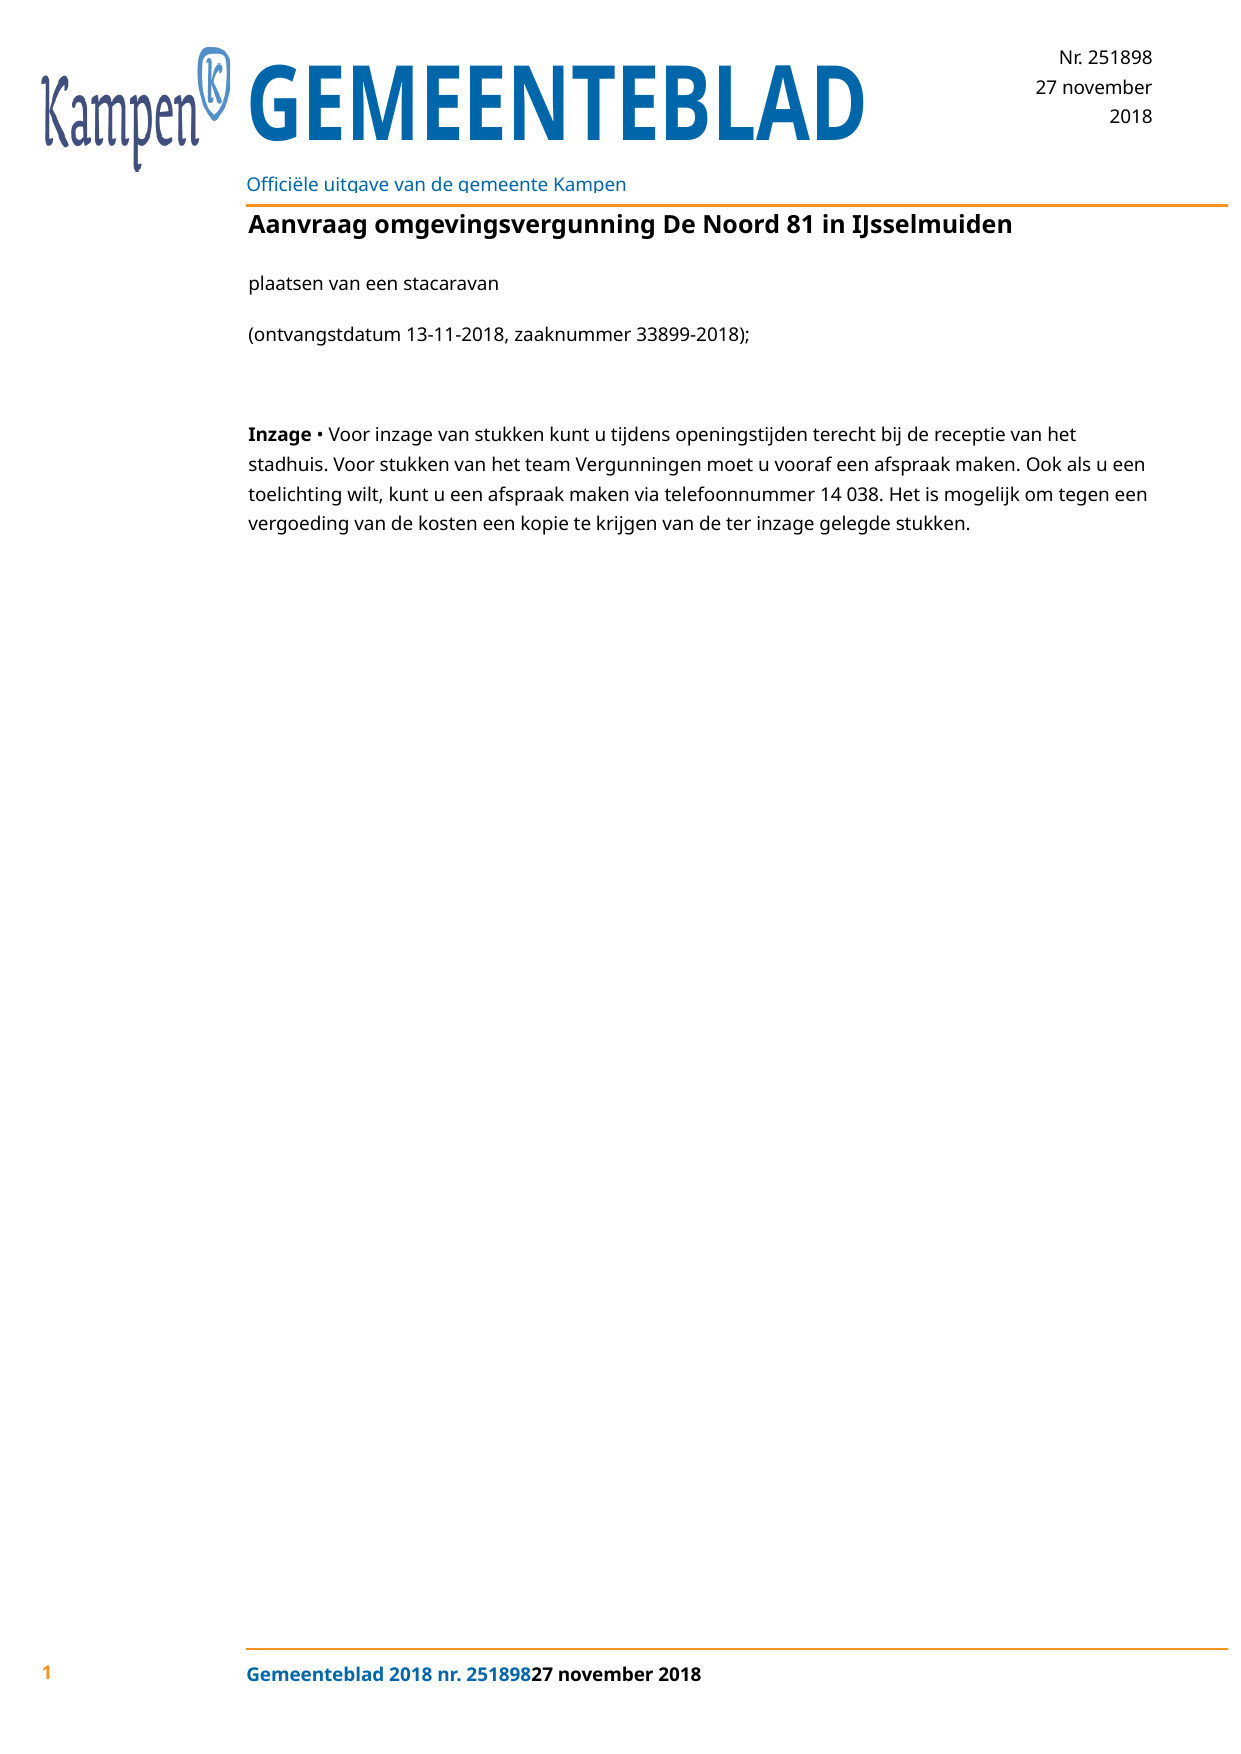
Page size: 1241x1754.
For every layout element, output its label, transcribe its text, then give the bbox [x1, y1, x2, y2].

text (ontvangstdatum 13-11-2018, zaaknummer 33899-2018); [248, 321, 1152, 346]
text plaatsen van een stacaravan [248, 270, 1152, 296]
text Aanvraag omgevingsvergunning De Noord 81 in IJsselmuiden [248, 207, 1152, 241]
picture [41, 47, 231, 172]
text Inzage • Voor inzage van stukken kunt u tijdens openingstijden terecht bij de receptie van het stadhuis. Voor stukken van het team Vergunningen moet u vooraf een afspraak maken. Ook als u een toelichting wilt, kunt u een afspraak maken via telefoonnummer 14 038. Het is mogelijk om tegen een vergoeding van de kosten een kopie te krijgen van de ter inzage gelegde stukken. [248, 422, 1152, 536]
